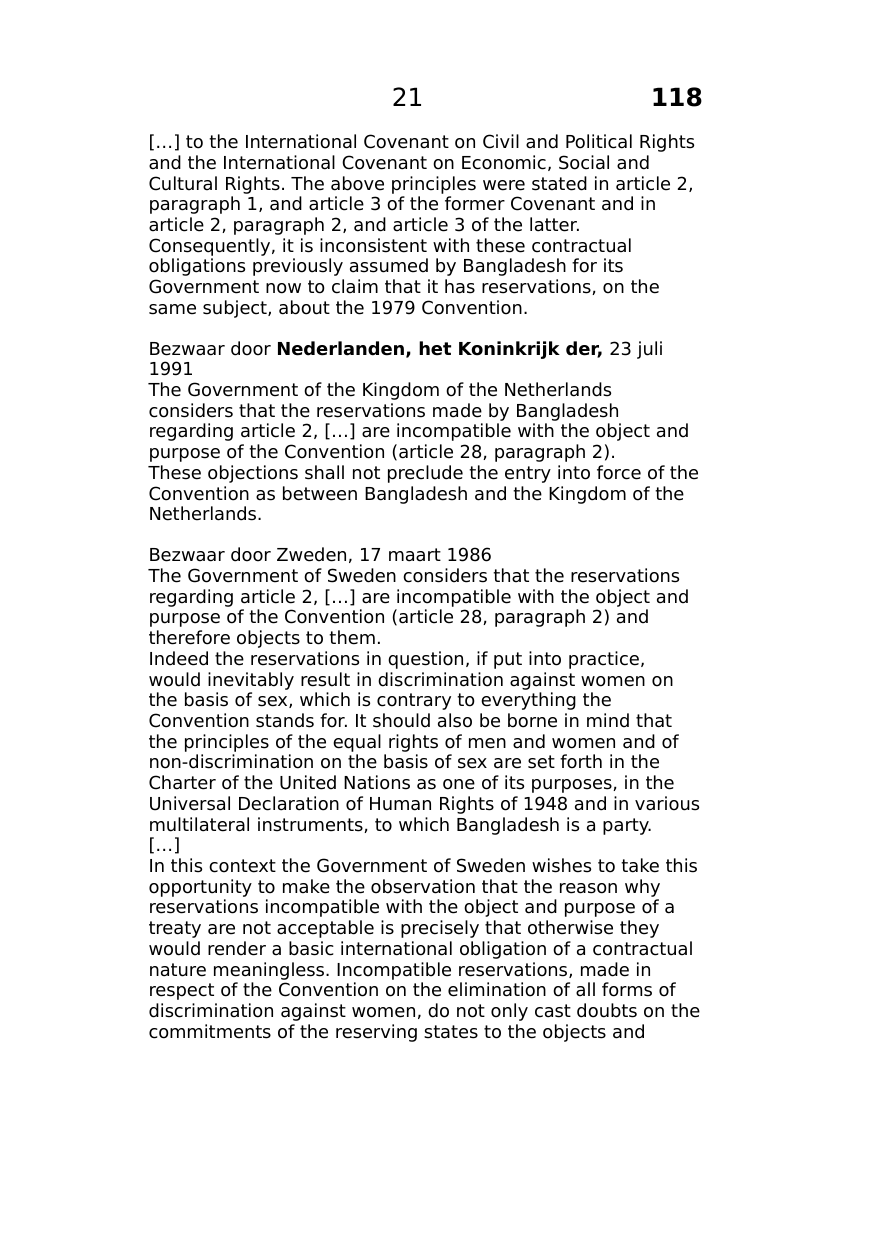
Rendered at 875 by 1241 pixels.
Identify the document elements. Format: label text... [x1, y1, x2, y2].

text The Government of the Kingdom of the Netherlands considers that the reservations made by Bangladesh regarding article 2, […] are incompatible with the object and purpose of the Convention (article 28, paragraph 2). [148, 380, 703, 463]
text Bezwaar door Zweden, 17 maart 1986 [148, 545, 703, 566]
text In this context the Government of Sweden wishes to take this opportunity to make the observation that the reason why reservations incompatible with the object and purpose of a treaty are not acceptable is precisely that otherwise they would render a basic international obligation of a contractual nature meaningless. Incompatible reservations, made in respect of the Convention on the elimination of all forms of discrimination against women, do not only cast doubts on the commitments of the reserving states to the objects and [148, 856, 703, 1042]
text The Government of Sweden considers that the reservations regarding article 2, […] are incompatible with the object and purpose of the Convention (article 28, paragraph 2) and therefore objects to them. [148, 566, 703, 649]
text […] [148, 835, 703, 856]
text These objections shall not preclude the entry into force of the Convention as between Bangladesh and the Kingdom of the Netherlands. [148, 463, 703, 525]
text Indeed the reservations in question, if put into practice, would inevitably result in discrimination against women on the basis of sex, which is contrary to everything the Convention stands for. It should also be borne in mind that the principles of the equal rights of men and women and of non-discrimination on the basis of sex are set forth in the Charter of the United Nations as one of its purposes, in the Universal Declaration of Human Rights of 1948 and in various multilateral instruments, to which Bangladesh is a party. [148, 649, 703, 835]
text […] to the International Covenant on Civil and Political Rights and the International Covenant on Economic, Social and Cultural Rights. The above principles were stated in article 2, paragraph 1, and article 3 of the former Covenant and in article 2, paragraph 2, and article 3 of the latter. Consequently, it is inconsistent with these contractual obligations previously assumed by Bangladesh for its Government now to claim that it has reservations, on the same subject, about the 1979 Convention. [148, 132, 703, 318]
text Bezwaar door Nederlanden, het Koninkrijk der, 23 juli 1991 [148, 338, 703, 380]
